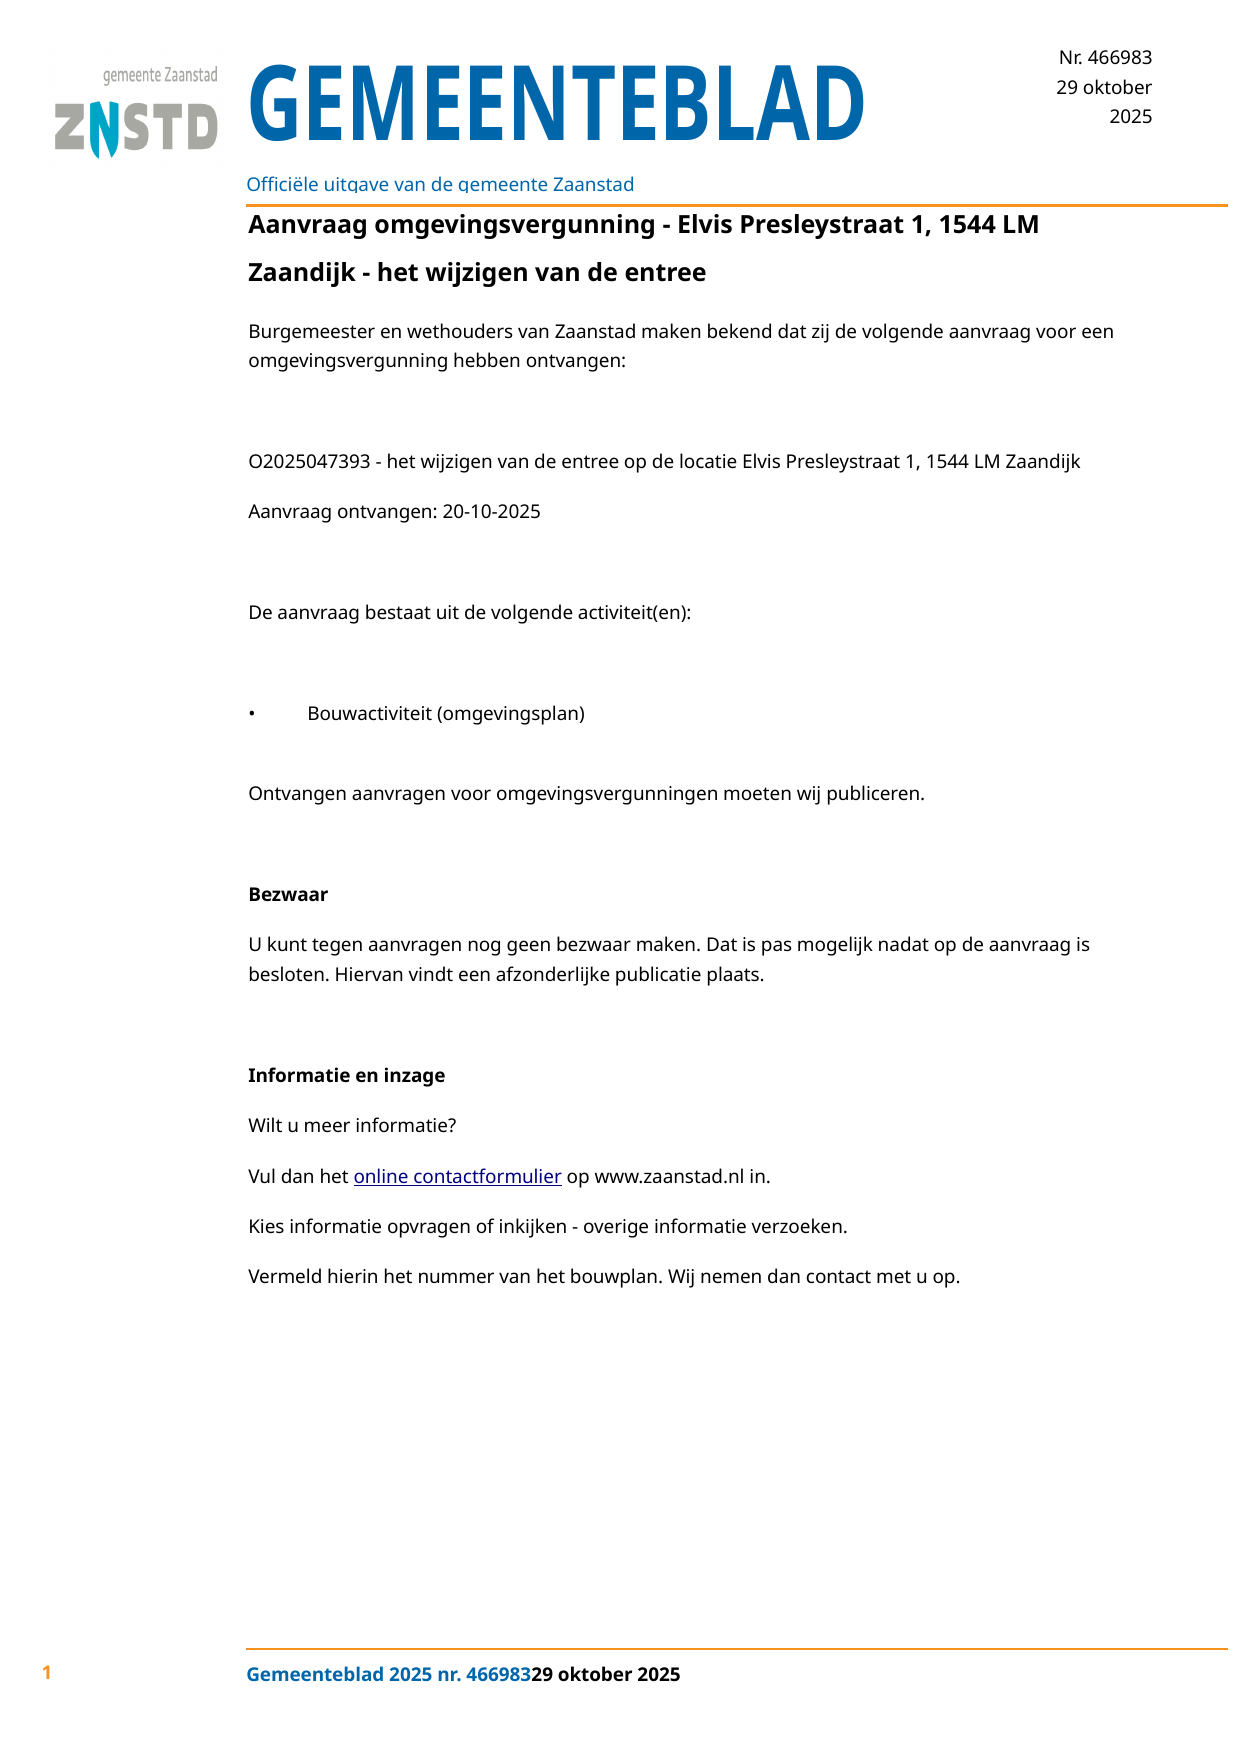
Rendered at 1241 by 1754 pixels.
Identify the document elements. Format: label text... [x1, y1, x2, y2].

text Aanvraag ontvangen: 20-10-2025 [248, 499, 1152, 524]
text Aanvraag omgevingsvergunning - Elvis Presleystraat 1, 1544 LM Zaandijk - het wijzigen van de entree [248, 207, 1152, 288]
text Informatie en inzage [248, 1062, 1152, 1088]
text Wilt u meer informatie? [248, 1112, 1152, 1138]
text O2025047393 - het wijzigen van de entree op de locatie Elvis Presleystraat 1, 1544 LM Zaandijk [248, 448, 1152, 474]
text U kunt tegen aanvragen nog geen bezwaar maken. Dat is pas mogelijk nadat op de aanvraag is besloten. Hiervan vindt een afzonderlijke publicatie plaats. [248, 932, 1152, 987]
text Burgemeester en wethouders van Zaanstad maken bekend dat zij de volgende aanvraag voor een omgevingsvergunning hebben ontvangen: [248, 318, 1152, 373]
text Bezwaar [248, 881, 1152, 907]
picture [41, 47, 231, 172]
text Vul dan het online contactformulier op www.zaanstad.nl in. [248, 1163, 1152, 1189]
text De aanvraag bestaat uit de volgende activiteit(en): [248, 599, 1152, 625]
text Vermeld hierin het nummer van het bouwplan. Wij nemen dan contact met u op. [248, 1264, 1152, 1289]
list Bouwactiviteit (omgevingsplan) [248, 700, 1152, 726]
text Kies informatie opvragen of inkijken - overige informatie verzoeken. [248, 1213, 1152, 1239]
text Ontvangen aanvragen voor omgevingsvergunningen moeten wij publiceren. [248, 780, 1152, 806]
